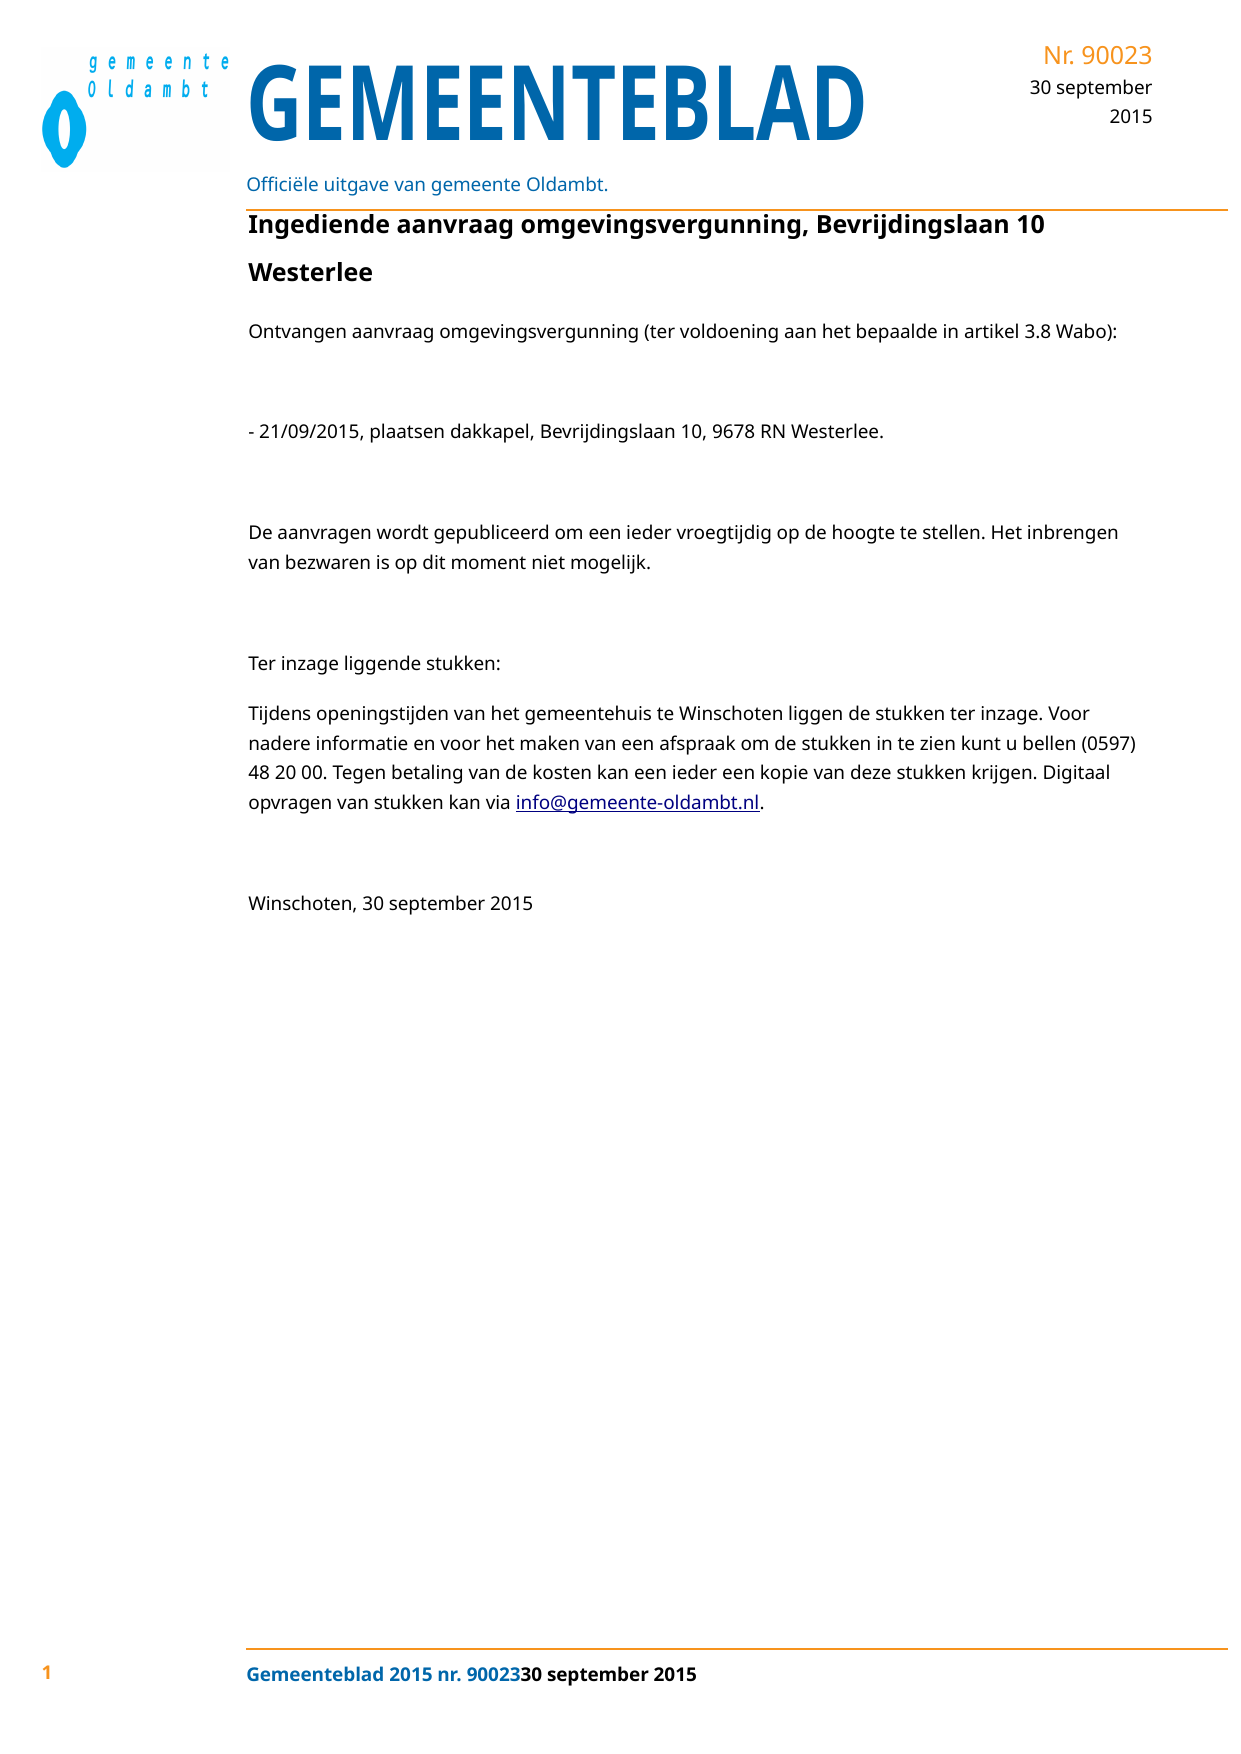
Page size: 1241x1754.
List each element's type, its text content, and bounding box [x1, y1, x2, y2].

text De aanvragen wordt gepubliceerd om een ieder vroegtijdig op de hoogte te stellen. Het inbrengen van bezwaren is op dit moment niet mogelijk. [248, 519, 1152, 575]
text Ter inzage liggende stukken: [248, 650, 1152, 676]
text Ingediende aanvraag omgevingsvergunning, Bevrijdingslaan 10 Westerlee [248, 211, 1152, 288]
text Winschoten, 30 september 2015 [248, 890, 1152, 916]
text - 21/09/2015, plaatsen dakkapel, Bevrijdingslaan 10, 9678 RN Westerlee. [248, 419, 1152, 444]
text Tijdens openingstijden van het gemeentehuis te Winschoten liggen de stukken ter inzage. Voor nadere informatie en voor het maken van een afspraak om de stukken in te zien kunt u bellen (0597) 48 20 00. Tegen betaling van de kosten kan een ieder een kopie van deze stukken krijgen. Digitaal opvragen van stukken kan via info@gemeente-oldambt.nl. [248, 700, 1152, 815]
text Ontvangen aanvraag omgevingsvergunning (ter voldoening aan het bepaalde in artikel 3.8 Wabo): [248, 318, 1152, 344]
picture [41, 47, 231, 172]
